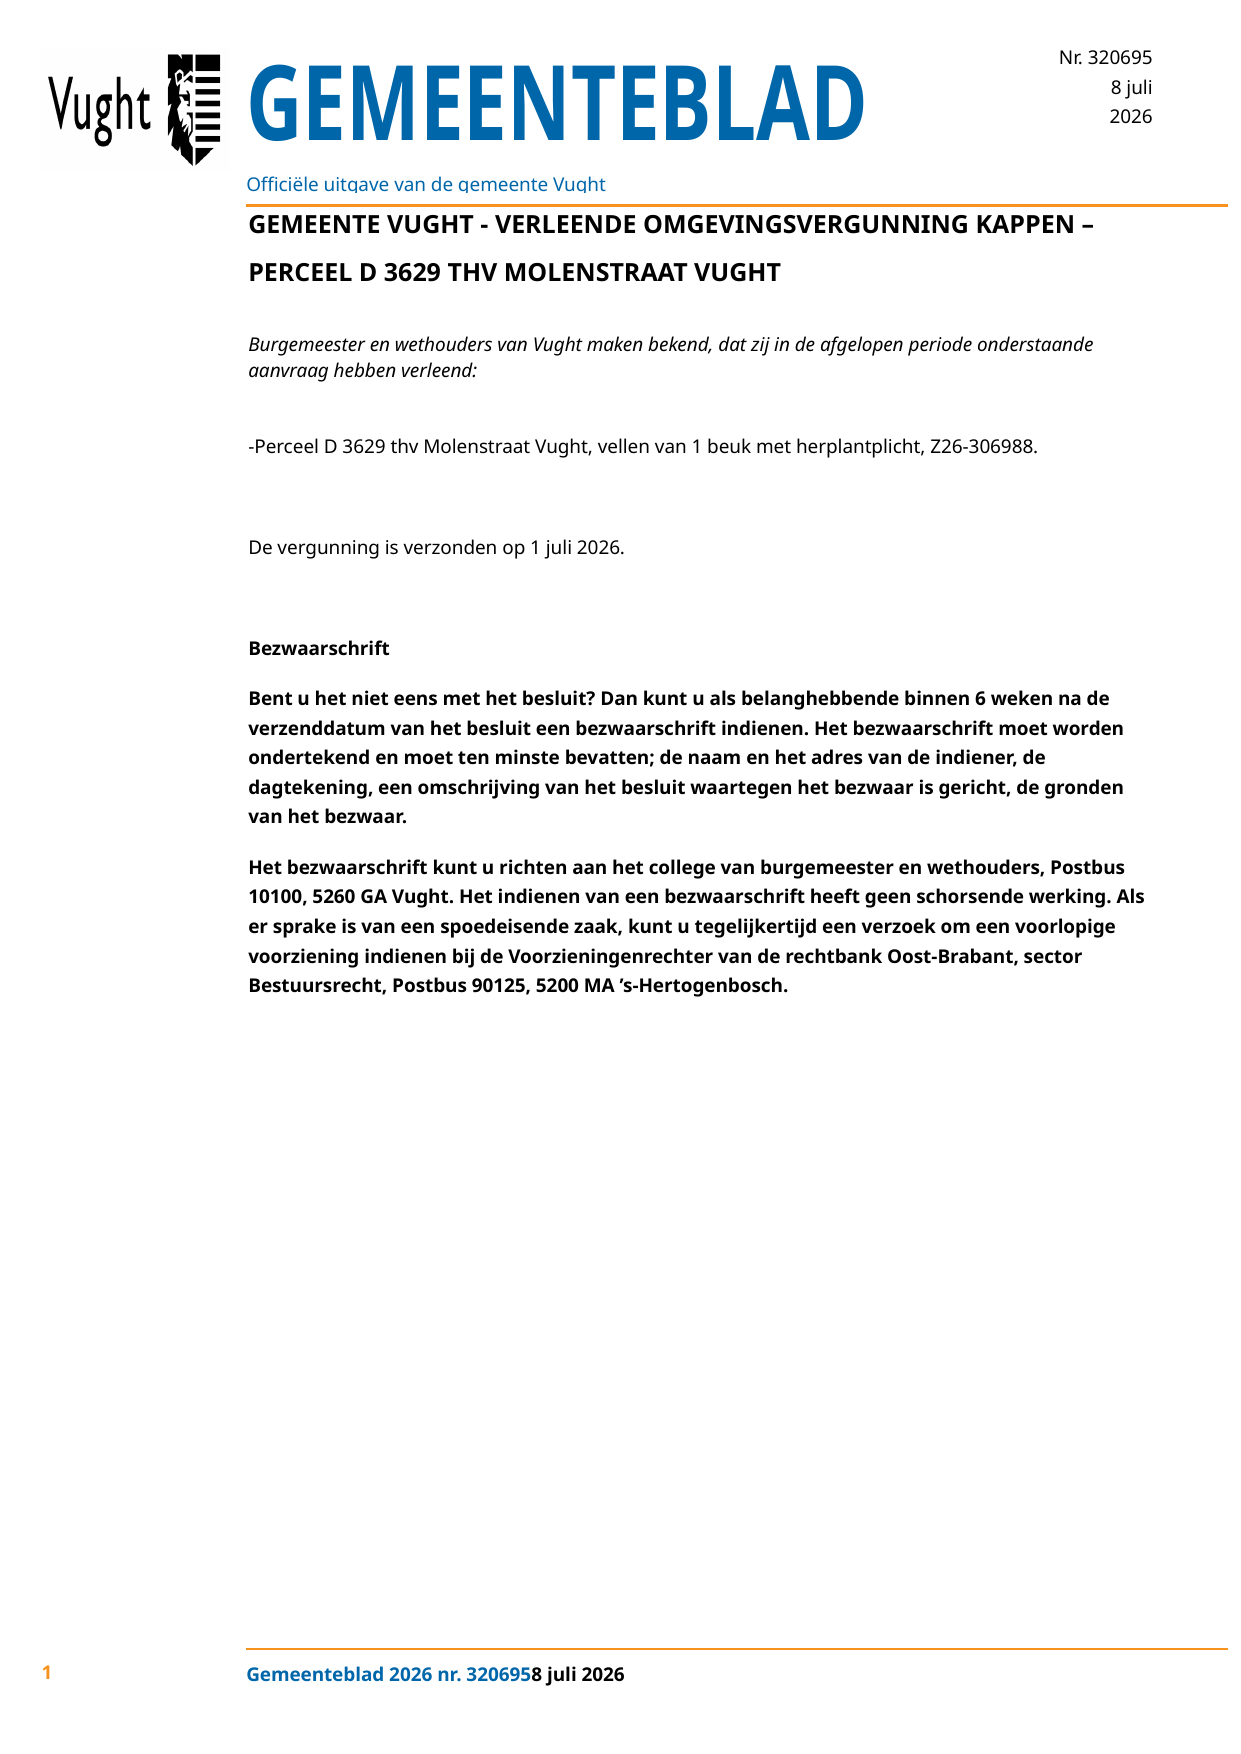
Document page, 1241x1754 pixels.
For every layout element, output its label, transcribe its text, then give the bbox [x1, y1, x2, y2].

text Bent u het niet eens met het besluit? Dan kunt u als belanghebbende binnen 6 weken na de verzenddatum van het besluit een bezwaarschrift indienen. Het bezwaarschrift moet worden ondertekend en moet ten minste bevatten; de naam en het adres van de indiener, de dagtekening, een omschrijving van het besluit waartegen het bezwaar is gericht, de gronden van het bezwaar. [248, 685, 1152, 829]
text -Perceel D 3629 thv Molenstraat Vught, vellen van 1 beuk met herplantplicht, Z26-306988. [248, 433, 1152, 459]
text Het bezwaarschrift kunt u richten aan het college van burgemeester en wethouders, Postbus 10100, 5260 GA Vught. Het indienen van een bezwaarschrift heeft geen schorsende werking. Als er sprake is van een spoedeisende zaak, kunt u tegelijkertijd een verzoek om een voorlopige voorziening indienen bij de Voorzieningenrechter van de rechtbank Oost-Brabant, sector Bestuursrecht, Postbus 90125, 5200 MA ’s-Hertogenbosch. [248, 854, 1152, 998]
text GEMEENTE VUGHT - VERLEENDE OMGEVINGSVERGUNNING KAPPEN – PERCEEL D 3629 THV MOLENSTRAAT VUGHT [248, 207, 1152, 288]
picture [41, 47, 231, 172]
text De vergunning is verzonden op 1 juli 2026. [248, 534, 1152, 560]
text Burgemeester en wethouders van Vught maken bekend, dat zij in de afgelopen periode onderstaande aanvraag hebben verleend: [248, 331, 1152, 383]
text Bezwaarschrift [248, 635, 1152, 661]
